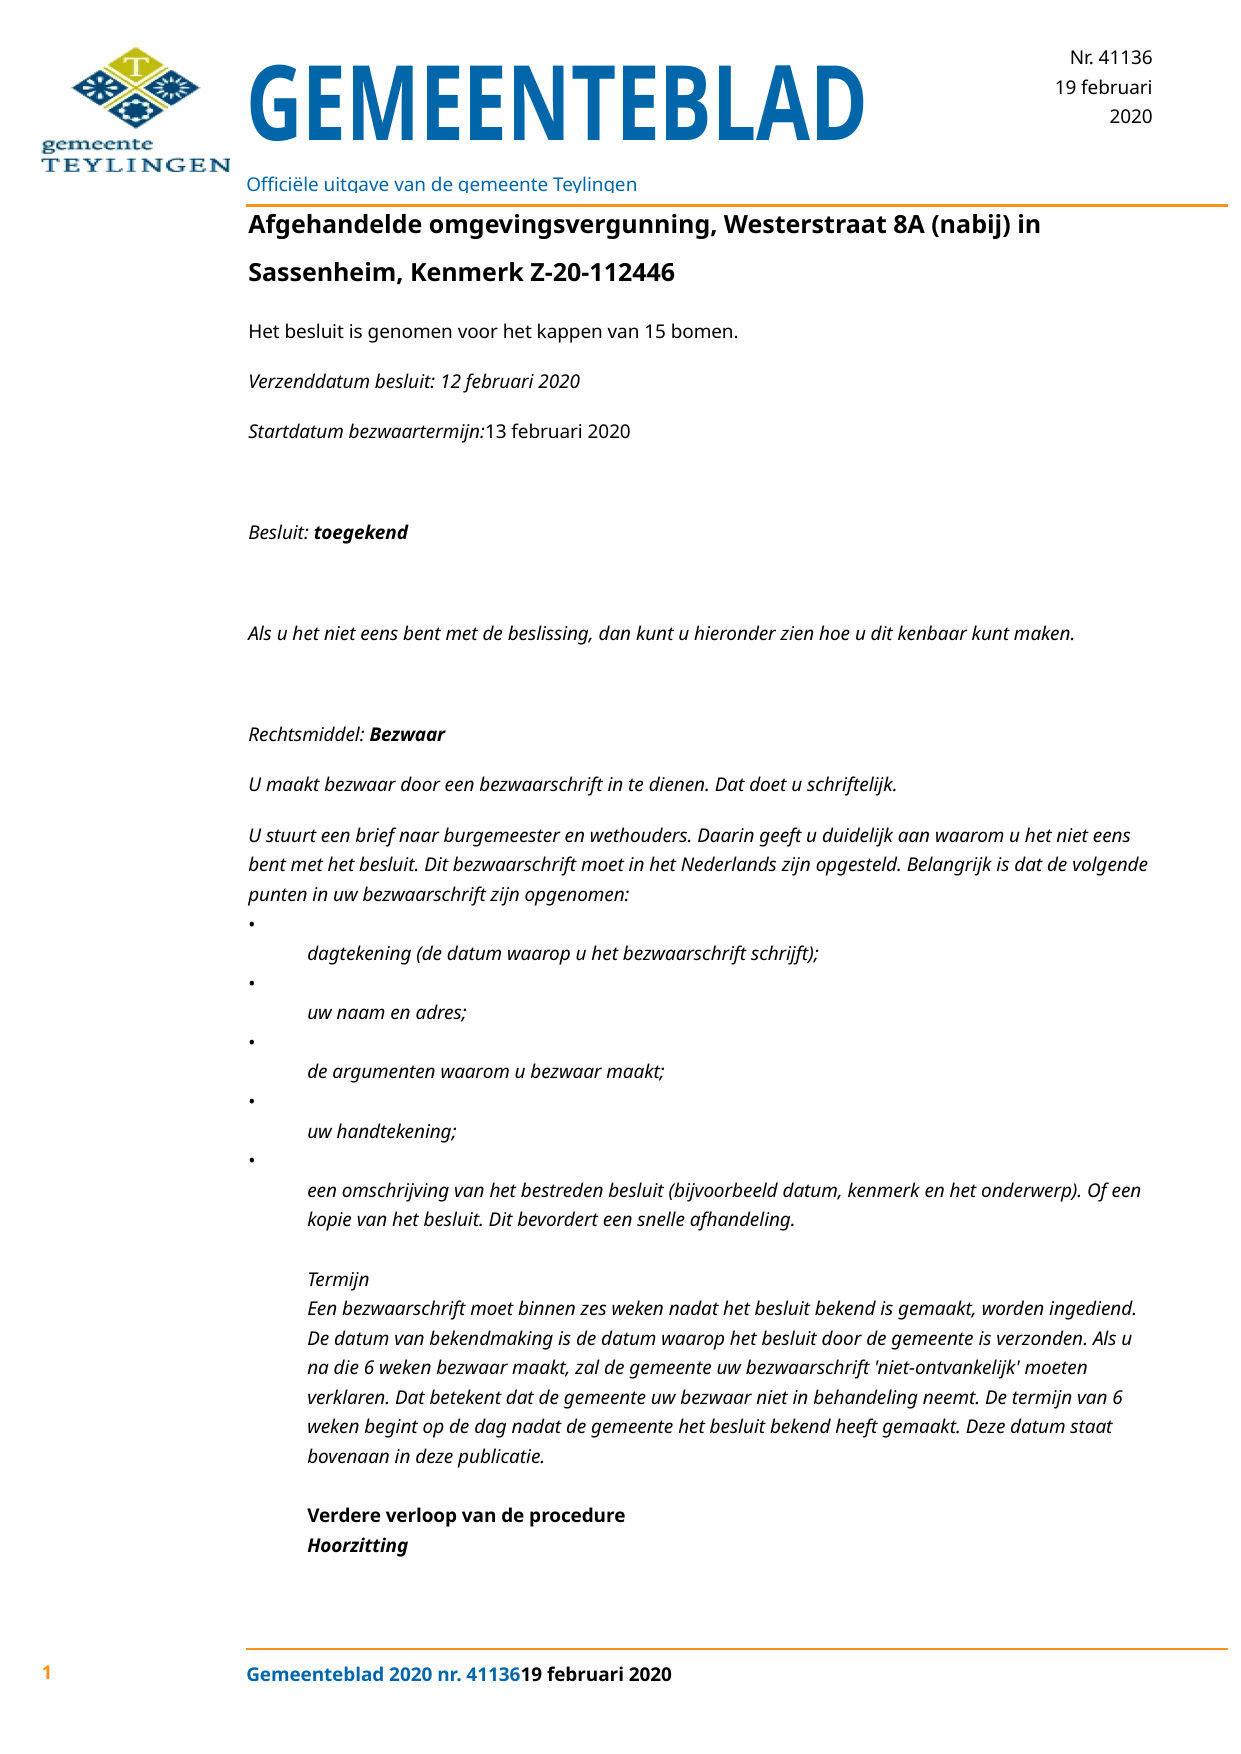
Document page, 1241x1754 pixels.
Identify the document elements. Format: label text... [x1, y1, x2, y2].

list Hoorzitting [248, 1532, 1152, 1558]
text Als u het niet eens bent met de beslissing, dan kunt u hieronder zien hoe u dit kenbaar kunt maken. [248, 620, 1152, 646]
text Besluit: toegekend [248, 519, 1152, 545]
list Verdere verloop van de procedure [248, 1502, 1152, 1528]
list een omschrijving van het bestreden besluit (bijvoorbeeld datum, kenmerk en het onderwerp). Of een kopie van het besluit. Dit bevordert een snelle afhandeling. [248, 1177, 1152, 1232]
text U stuurt een brief naar burgemeester en wethouders. Daarin geeft u duidelijk aan waarom u het niet eens bent met het besluit. Dit bezwaarschrift moet in het Nederlands zijn opgesteld. Belangrijk is dat de volgende punten in uw bezwaarschrift zijn opgenomen: [248, 822, 1152, 907]
text Rechtsmiddel: Bezwaar [248, 721, 1152, 747]
text Afgehandelde omgevingsvergunning, Westerstraat 8A (nabij) in Sassenheim, Kenmerk Z-20-112446 [248, 207, 1152, 288]
picture [41, 47, 231, 172]
list Termijn [248, 1266, 1152, 1292]
text U maakt bezwaar door een bezwaarschrift in te dienen. Dat doet u schriftelijk. [248, 772, 1152, 797]
text Verzenddatum besluit: 12 februari 2020 [248, 368, 1152, 394]
list uw naam en adres; [248, 999, 1152, 1025]
list dagtekening (de datum waarop u het bezwaarschrift schrijft); [248, 940, 1152, 966]
list uw handtekening; [248, 1118, 1152, 1144]
list de argumenten waarom u bezwaar maakt; [248, 1059, 1152, 1084]
list Een bezwaarschrift moet binnen zes weken nadat het besluit bekend is gemaakt, worden ingediend. De datum van bekendmaking is de datum waarop het besluit door de gemeente is verzonden. Als u na die 6 weken bezwaar maakt, zal de gemeente uw bezwaarschrift 'niet-ontvankelijk' moeten verklaren. Dat betekent dat de gemeente uw bezwaar niet in behandeling neemt. De termijn van 6 weken begint op de dag nadat de gemeente het besluit bekend heeft gemaakt. Deze datum staat bovenaan in deze publicatie. [248, 1295, 1152, 1469]
text Startdatum bezwaartermijn:13 februari 2020 [248, 419, 1152, 444]
text Het besluit is genomen voor het kappen van 15 bomen. [248, 318, 1152, 344]
